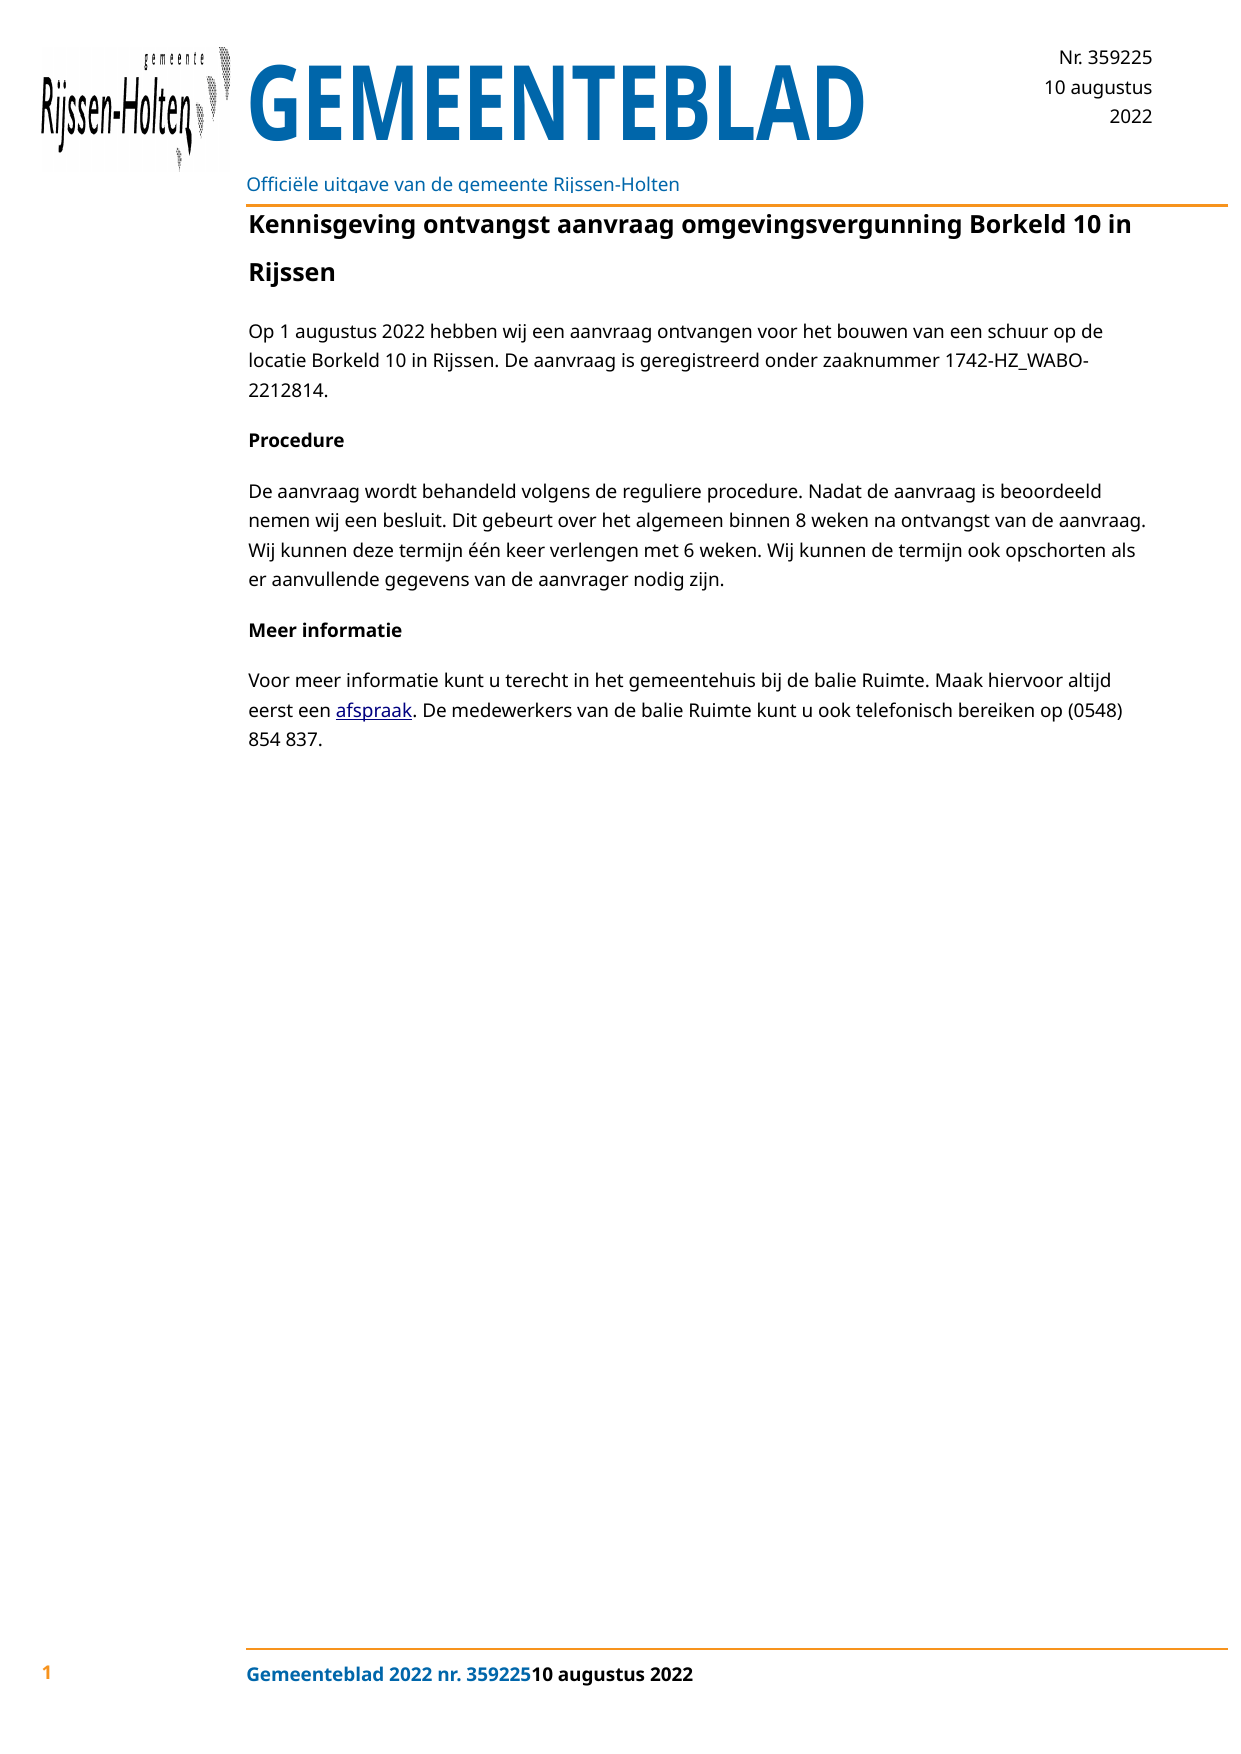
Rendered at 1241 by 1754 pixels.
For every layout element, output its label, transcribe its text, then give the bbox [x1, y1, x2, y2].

text Meer informatie [248, 617, 1152, 643]
text Kennisgeving ontvangst aanvraag omgevingsvergunning Borkeld 10 in Rijssen [248, 207, 1152, 288]
text Procedure [248, 427, 1152, 453]
picture [41, 47, 231, 172]
text Op 1 augustus 2022 hebben wij een aanvraag ontvangen voor het bouwen van een schuur op de locatie Borkeld 10 in Rijssen. De aanvraag is geregistreerd onder zaaknummer 1742-HZ_WABO-2212814. [248, 318, 1152, 403]
text Voor meer informatie kunt u terecht in het gemeentehuis bij de balie Ruimte. Maak hiervoor altijd eerst een afspraak. De medewerkers van de balie Ruimte kunt u ook telefonisch bereiken op (0548) 854 837. [248, 667, 1152, 752]
text De aanvraag wordt behandeld volgens de reguliere procedure. Nadat de aanvraag is beoordeeld nemen wij een besluit. Dit gebeurt over het algemeen binnen 8 weken na ontvangst van de aanvraag. Wij kunnen deze termijn één keer verlengen met 6 weken. Wij kunnen de termijn ook opschorten als er aanvullende gegevens van de aanvrager nodig zijn. [248, 478, 1152, 592]
